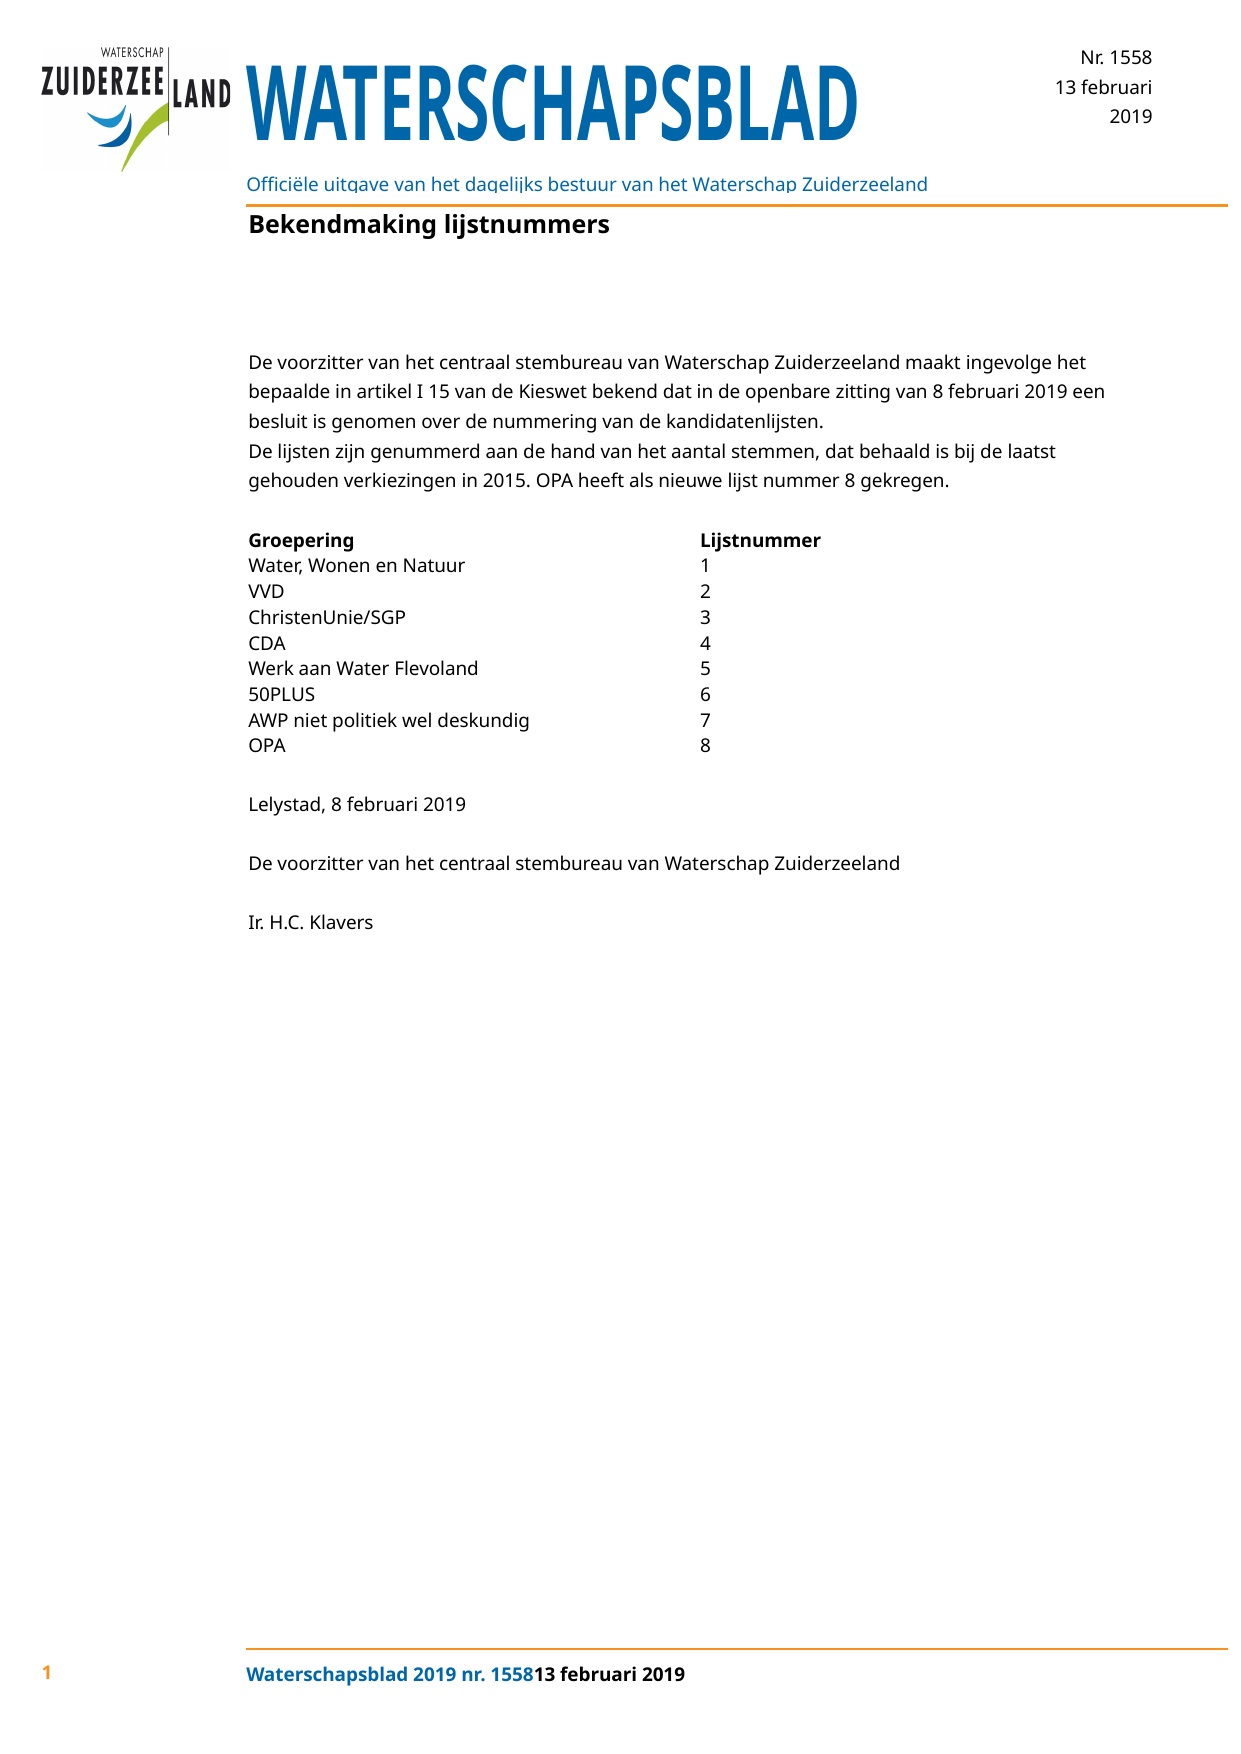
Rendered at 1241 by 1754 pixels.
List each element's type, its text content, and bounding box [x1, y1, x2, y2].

table_cell 3 [700, 604, 1152, 630]
text Bekendmaking lijstnummers [248, 207, 1152, 241]
table_cell Werk aan Water Flevoland [248, 655, 700, 681]
table_cell Water, Wonen en Natuur [248, 553, 700, 578]
text Lelystad, 8 februari 2019 [248, 791, 1152, 817]
table_cell CDA [248, 630, 700, 655]
table_cell 8 [700, 733, 1152, 758]
table_header Lijstnummer [700, 527, 1152, 552]
table_cell OPA [248, 733, 700, 758]
table_cell 50PLUS [248, 681, 700, 707]
table_cell 5 [700, 655, 1152, 681]
table_cell 1 [700, 553, 1152, 578]
text De voorzitter van het centraal stembureau van Waterschap Zuiderzeeland maakt ingevolge het bepaalde in artikel I 15 van de Kieswet bekend dat in de openbare zitting van 8 februari 2019 een besluit is genomen over de nummering van de kandidatenlijsten. [248, 349, 1152, 434]
text Ir. H.C. Klavers [248, 909, 1152, 935]
table_cell 2 [700, 578, 1152, 604]
table_cell ChristenUnie/SGP [248, 604, 700, 630]
table_cell VVD [248, 578, 700, 604]
text De voorzitter van het centraal stembureau van Waterschap Zuiderzeeland [248, 850, 1152, 876]
picture [41, 47, 231, 172]
table_header Groepering [248, 527, 700, 552]
table_cell AWP niet politiek wel deskundig [248, 707, 700, 733]
table_cell 7 [700, 707, 1152, 733]
table_cell 4 [700, 630, 1152, 655]
table_cell 6 [700, 681, 1152, 707]
text De lijsten zijn genummerd aan de hand van het aantal stemmen, dat behaald is bij de laatst gehouden verkiezingen in 2015. OPA heeft als nieuwe lijst nummer 8 gekregen. [248, 438, 1152, 493]
